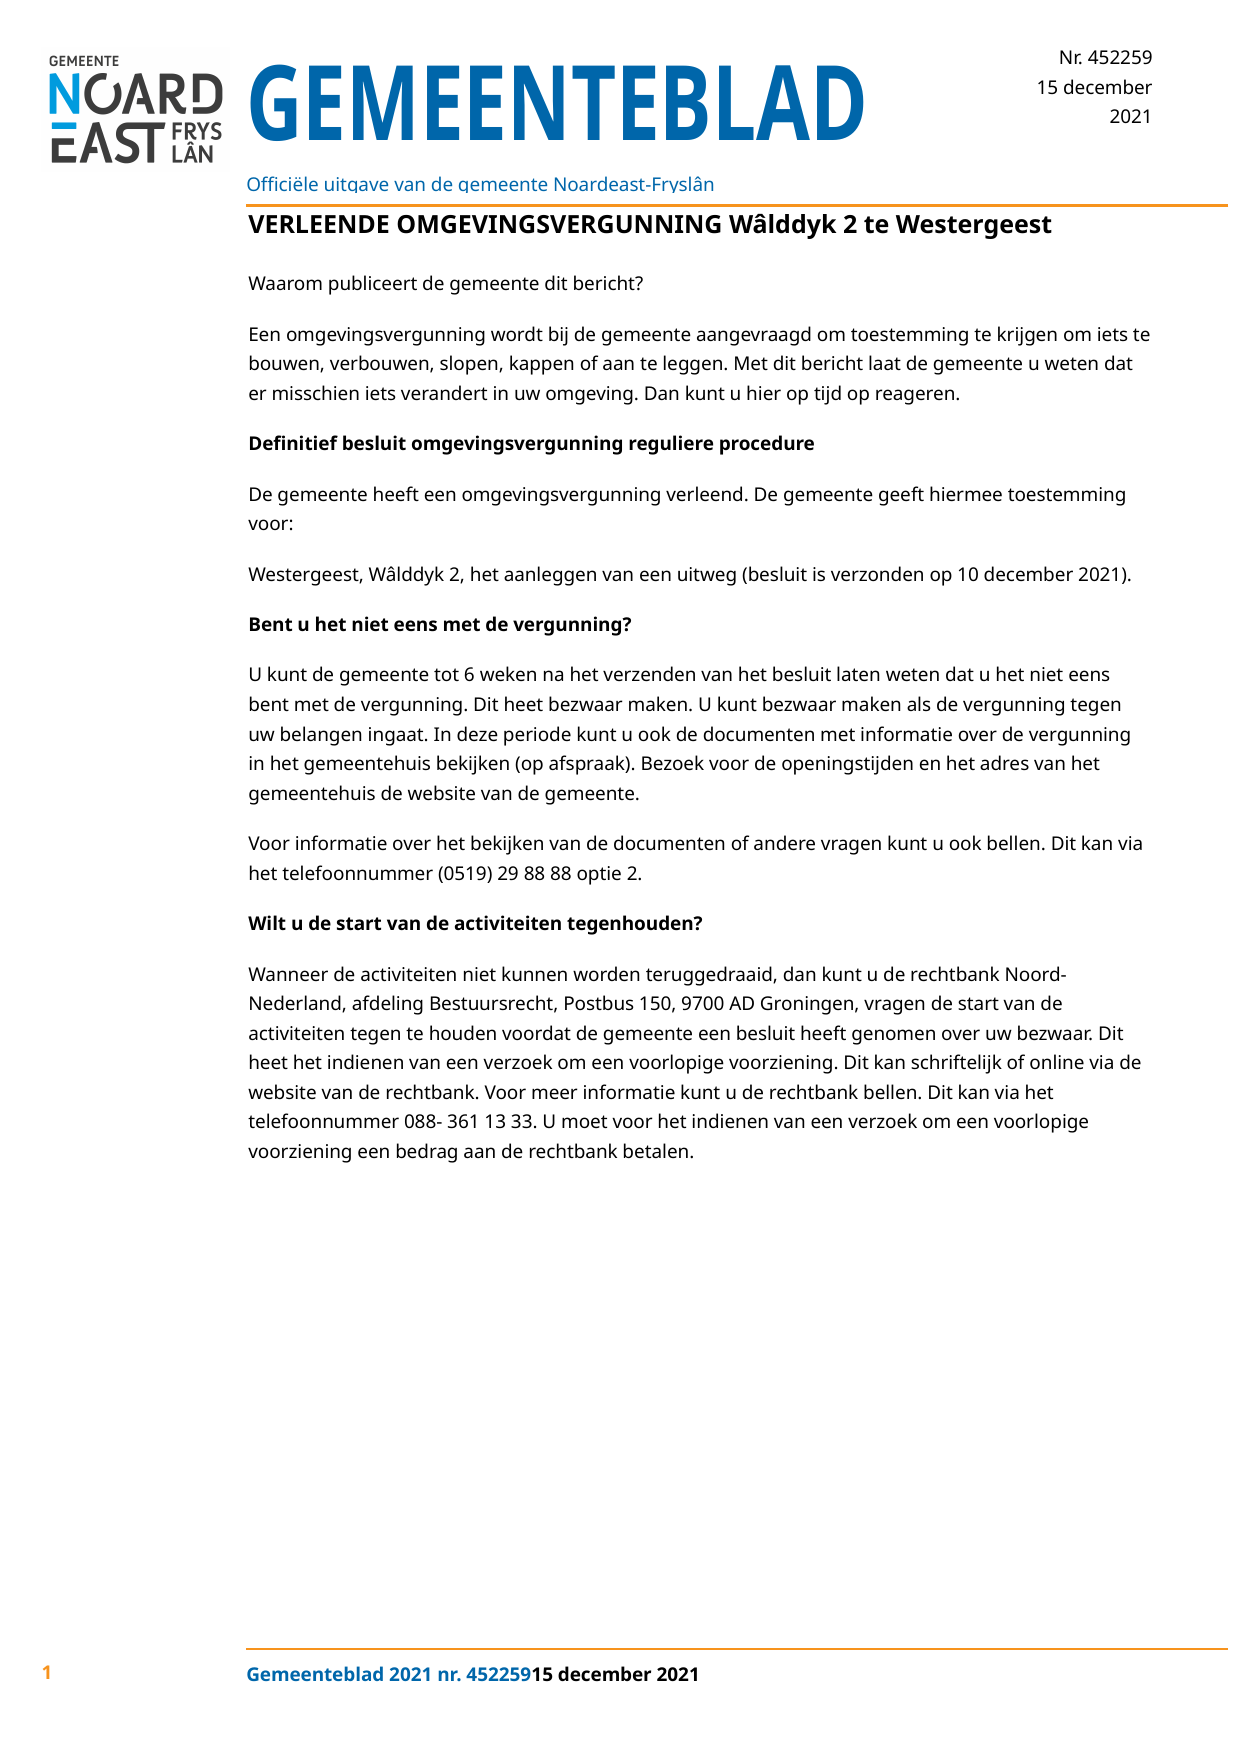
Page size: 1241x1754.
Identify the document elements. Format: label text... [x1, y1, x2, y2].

text U kunt de gemeente tot 6 weken na het verzenden van het besluit laten weten dat u het niet eens bent met de vergunning. Dit heet bezwaar maken. U kunt bezwaar maken als de vergunning tegen uw belangen ingaat. In deze periode kunt u ook de documenten met informatie over de vergunning in het gemeentehuis bekijken (op afspraak). Bezoek voor de openingstijden en het adres van het gemeentehuis de website van de gemeente. [248, 662, 1152, 806]
text De gemeente heeft een omgevingsvergunning verleend. De gemeente geeft hiermee toestemming voor: [248, 481, 1152, 536]
picture [41, 47, 231, 172]
text Definitief besluit omgevingsvergunning reguliere procedure [248, 430, 1152, 456]
text Een omgevingsvergunning wordt bij de gemeente aangevraagd om toestemming te krijgen om iets te bouwen, verbouwen, slopen, kappen of aan te leggen. Met dit bericht laat de gemeente u weten dat er misschien iets verandert in uw omgeving. Dan kunt u hier op tijd op reageren. [248, 321, 1152, 406]
text Wilt u de start van de activiteiten tegenhouden? [248, 910, 1152, 936]
text Westergeest, Wâlddyk 2, het aanleggen van een uitweg (besluit is verzonden op 10 december 2021). [248, 561, 1152, 586]
text Wanneer de activiteiten niet kunnen worden teruggedraaid, dan kunt u de rechtbank Noord-Nederland, afdeling Bestuursrecht, Postbus 150, 9700 AD Groningen, vragen de start van de activiteiten tegen te houden voordat de gemeente een besluit heeft genomen over uw bezwaar. Dit heet het indienen van een verzoek om een voorlopige voorziening. Dit kan schriftelijk of online via de website van de rechtbank. Voor meer informatie kunt u de rechtbank bellen. Dit kan via het telefoonnummer 088- 361 13 33. U moet voor het indienen van een verzoek om een voorlopige voorziening een bedrag aan de rechtbank betalen. [248, 961, 1152, 1164]
text VERLEENDE OMGEVINGSVERGUNNING Wâlddyk 2 te Westergeest [248, 207, 1152, 241]
text Voor informatie over het bekijken van de documenten of andere vragen kunt u ook bellen. Dit kan via het telefoonnummer (0519) 29 88 88 optie 2. [248, 830, 1152, 886]
text Bent u het niet eens met de vergunning? [248, 611, 1152, 637]
text Waarom publiceert de gemeente dit bericht? [248, 270, 1152, 296]
